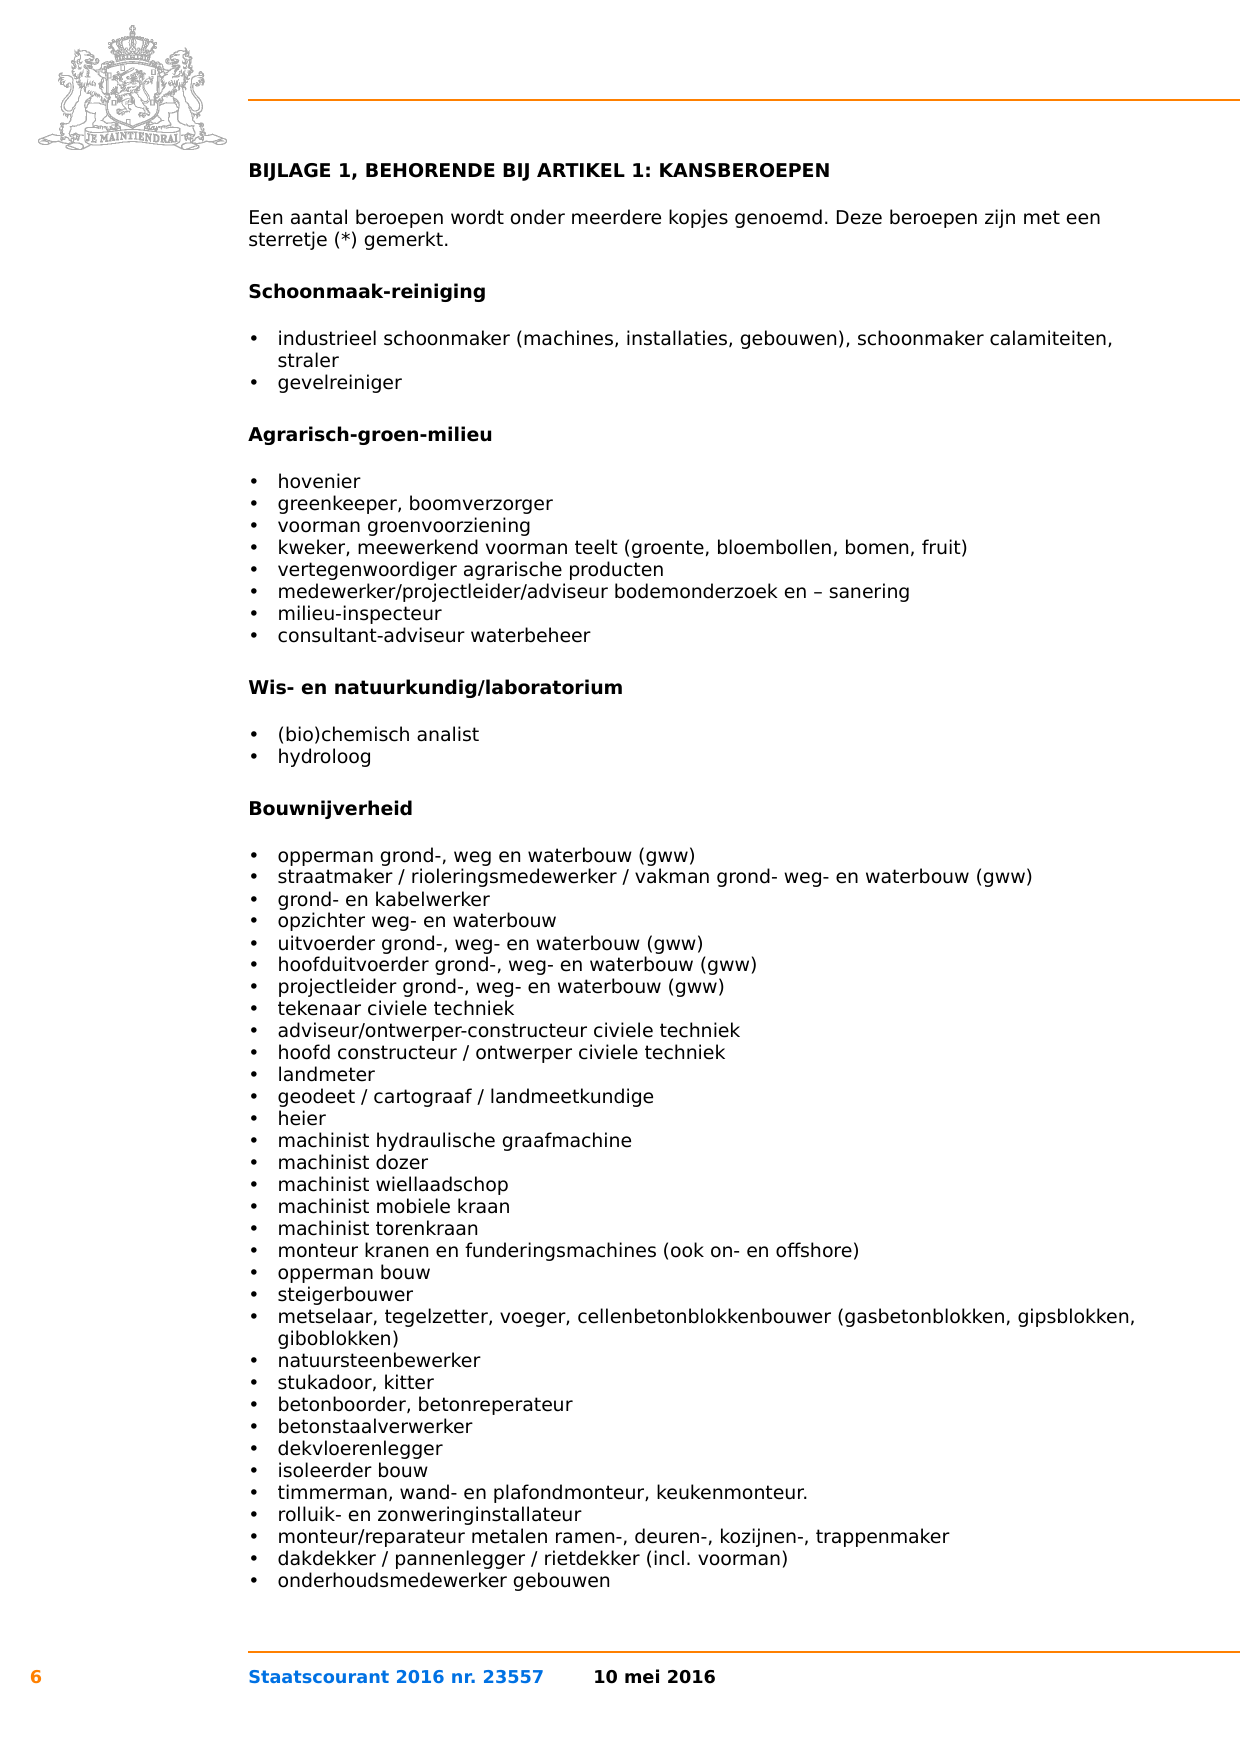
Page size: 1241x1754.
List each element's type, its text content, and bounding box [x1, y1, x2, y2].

text • betonboorder, betonreperateur [248, 1394, 1163, 1416]
text • consultant-adviseur waterbeheer [248, 624, 1163, 647]
text • hovenier [248, 471, 1163, 493]
text Een aantal beroepen wordt onder meerdere kopjes genoemd. Deze beroepen zijn met een sterretje (*) gemerkt. [248, 207, 1163, 251]
text • kweker, meewerkend voorman teelt (groente, bloembollen, bomen, fruit) [248, 537, 1163, 559]
text • adviseur/ontwerper-constructeur civiele techniek [248, 1020, 1163, 1042]
text • hoofd constructeur / ontwerper civiele techniek [248, 1042, 1163, 1064]
text • opzichter weg- en waterbouw [248, 910, 1163, 932]
text • hoofduitvoerder grond-, weg- en waterbouw (gww) [248, 954, 1163, 976]
text • grond- en kabelwerker [248, 888, 1163, 910]
text • industrieel schoonmaker (machines, installaties, gebouwen), schoonmaker calamiteiten, straler [248, 328, 1163, 372]
subtitle Schoonmaak-reiniging [248, 281, 1163, 303]
text • vertegenwoordiger agrarische producten [248, 559, 1163, 581]
text • heier [248, 1108, 1163, 1130]
text • (bio)chemisch analist [248, 723, 1163, 746]
subtitle Agrarisch-groen-milieu [248, 424, 1163, 446]
text • gevelreiniger [248, 372, 1163, 394]
text • straatmaker / rioleringsmedewerker / vakman grond- weg- en waterbouw (gww) [248, 866, 1163, 888]
text • monteur kranen en funderingsmachines (ook on- en offshore) [248, 1240, 1163, 1262]
subtitle BIJLAGE 1, BEHORENDE BIJ ARTIKEL 1: KANSBEROEPEN [248, 160, 1163, 182]
text • stukadoor, kitter [248, 1372, 1163, 1394]
text • uitvoerder grond-, weg- en waterbouw (gww) [248, 932, 1163, 954]
text • landmeter [248, 1064, 1163, 1086]
picture [38, 25, 227, 150]
text • projectleider grond-, weg- en waterbouw (gww) [248, 976, 1163, 998]
text • machinist hydraulische graafmachine [248, 1130, 1163, 1152]
text • greenkeeper, boomverzorger [248, 493, 1163, 515]
text • machinist mobiele kraan [248, 1196, 1163, 1218]
text • machinist wiellaadschop [248, 1174, 1163, 1196]
text • opperman bouw [248, 1262, 1163, 1284]
subtitle Wis- en natuurkundig/laboratorium [248, 677, 1163, 698]
text • natuursteenbewerker [248, 1350, 1163, 1372]
text • dekvloerenlegger [248, 1438, 1163, 1460]
text • dakdekker / pannenlegger / rietdekker (incl. voorman) [248, 1548, 1163, 1570]
text • medewerker/projectleider/adviseur bodemonderzoek en – sanering [248, 581, 1163, 603]
text • monteur/reparateur metalen ramen-, deuren-, kozijnen-, trappenmaker [248, 1526, 1163, 1548]
text • milieu-inspecteur [248, 603, 1163, 624]
text • voorman groenvoorziening [248, 515, 1163, 537]
text • opperman grond-, weg en waterbouw (gww) [248, 844, 1163, 866]
text • isoleerder bouw [248, 1460, 1163, 1482]
text • onderhoudsmedewerker gebouwen [248, 1570, 1163, 1592]
text • machinist torenkraan [248, 1218, 1163, 1240]
text • timmerman, wand- en plafondmonteur, keukenmonteur. [248, 1482, 1163, 1504]
subtitle Bouwnijverheid [248, 797, 1163, 819]
text • betonstaalverwerker [248, 1416, 1163, 1438]
text • metselaar, tegelzetter, voeger, cellenbetonblokkenbouwer (gasbetonblokken, gipsblokken, giboblokken) [248, 1306, 1163, 1350]
text • rolluik- en zonweringinstallateur [248, 1504, 1163, 1526]
text • geodeet / cartograaf / landmeetkundige [248, 1086, 1163, 1108]
text • hydroloog [248, 746, 1163, 767]
text • machinist dozer [248, 1152, 1163, 1174]
text • steigerbouwer [248, 1284, 1163, 1306]
text • tekenaar civiele techniek [248, 998, 1163, 1020]
